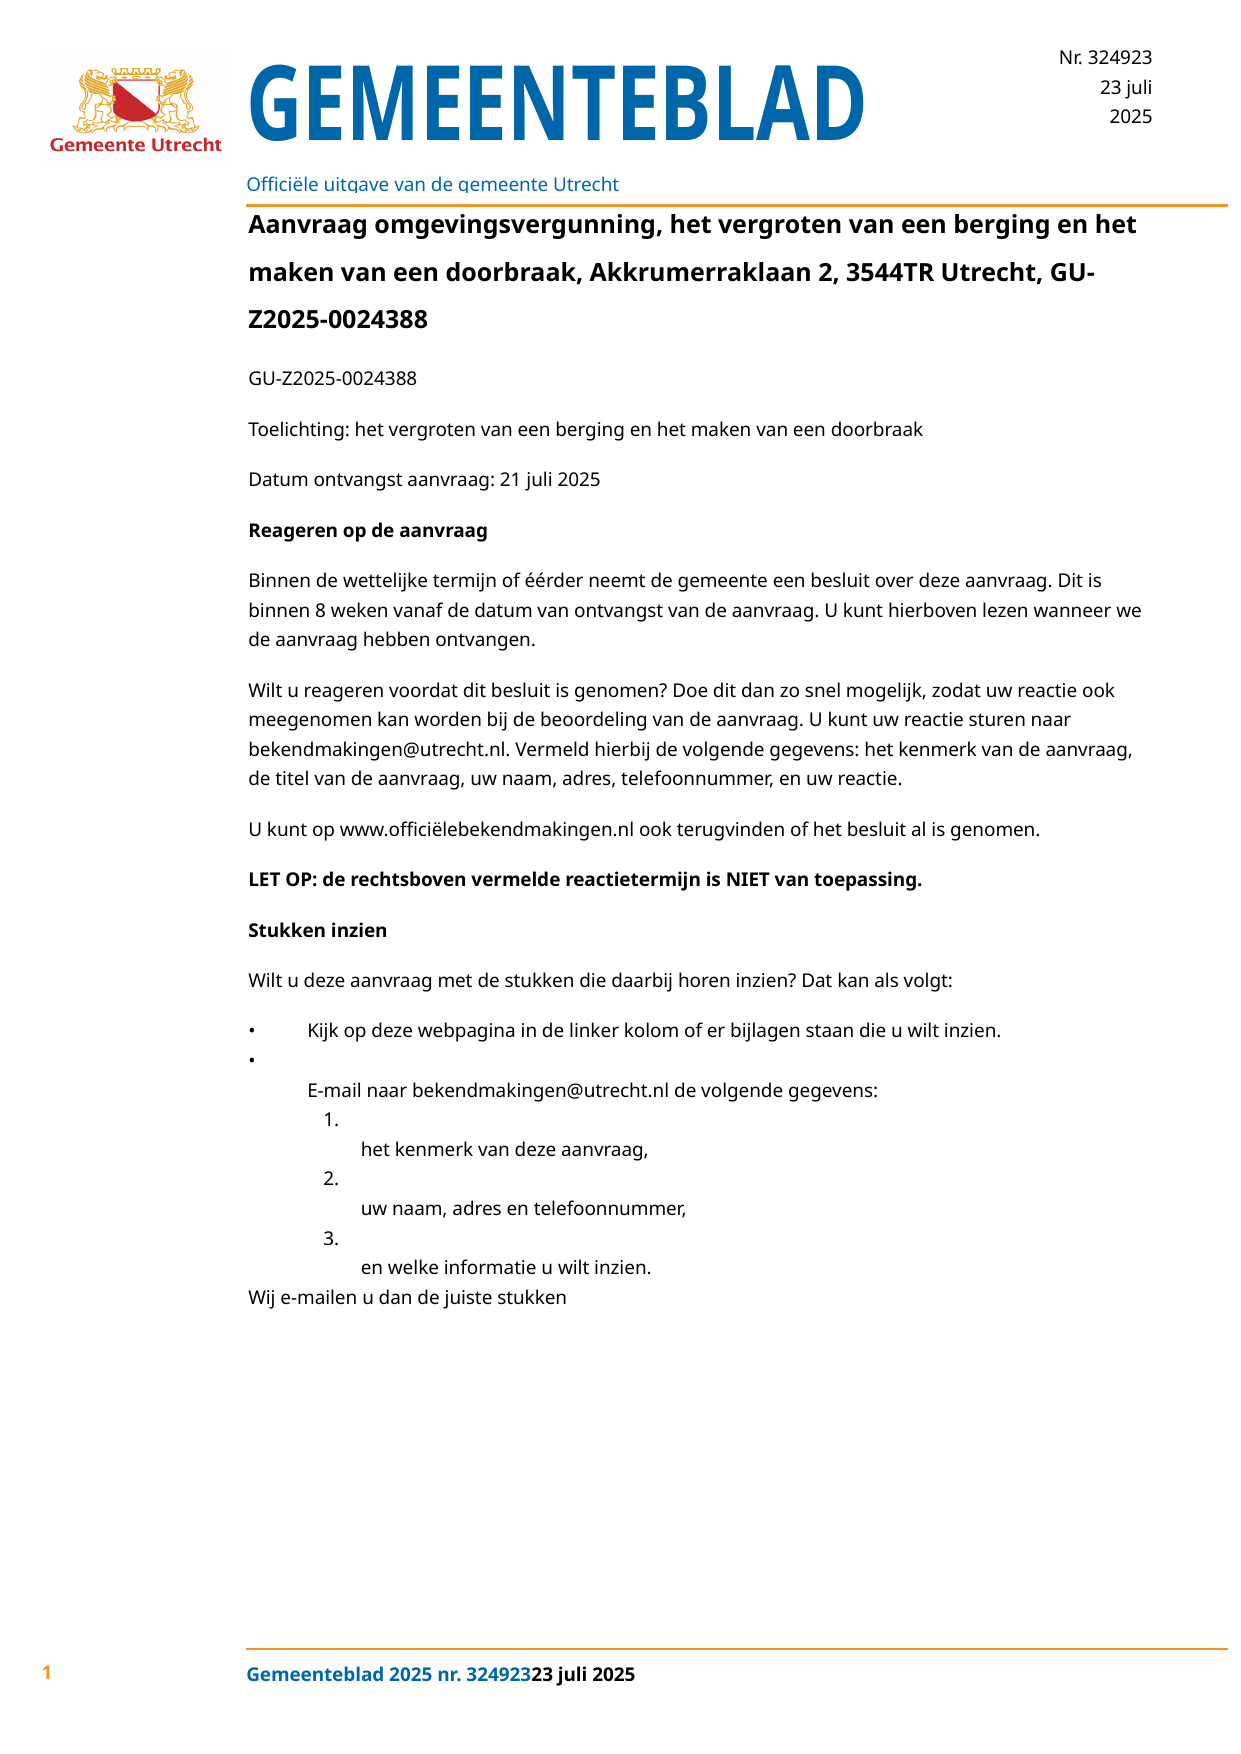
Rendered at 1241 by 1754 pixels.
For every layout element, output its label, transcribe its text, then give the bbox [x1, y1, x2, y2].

list E-mail naar bekendmakingen@utrecht.nl de volgende gegevens: [248, 1077, 1152, 1102]
text GU-Z2025-0024388 [248, 366, 1152, 391]
text Toelichting: het vergroten van een berging en het maken van een doorbraak [248, 416, 1152, 442]
text U kunt op www.officiëlebekendmakingen.nl ook terugvinden of het besluit al is genomen. [248, 816, 1152, 842]
text Stukken inzien [248, 917, 1152, 942]
text Aanvraag omgevingsvergunning, het vergroten van een berging en het maken van een doorbraak, Akkrumerraklaan 2, 3544TR Utrecht, GU-Z2025-0024388 [248, 207, 1152, 336]
picture [41, 47, 231, 172]
text Wij e-mailen u dan de juiste stukken [248, 1284, 1152, 1309]
text Datum ontvangst aanvraag: 21 juli 2025 [248, 466, 1152, 492]
list uw naam, adres en telefoonnummer, [323, 1195, 1152, 1221]
text Wilt u reageren voordat dit besluit is genomen? Doe dit dan zo snel mogelijk, zodat uw reactie ook meegenomen kan worden bij de beoordeling van de aanvraag. U kunt uw reactie sturen naar bekendmakingen@utrecht.nl. Vermeld hierbij de volgende gegevens: het kenmerk van de aanvraag, de titel van de aanvraag, uw naam, adres, telefoonnummer, en uw reactie. [248, 677, 1152, 791]
text Wilt u deze aanvraag met de stukken die daarbij horen inzien? Dat kan als volgt: [248, 967, 1152, 993]
list en welke informatie u wilt inzien. [323, 1254, 1152, 1280]
text Binnen de wettelijke termijn of éérder neemt de gemeente een besluit over deze aanvraag. Dit is binnen 8 weken vanaf de datum van ontvangst van de aanvraag. U kunt hierboven lezen wanneer we de aanvraag hebben ontvangen. [248, 567, 1152, 652]
list Kijk op deze webpagina in de linker kolom of er bijlagen staan die u wilt inzien. [248, 1018, 1152, 1043]
list het kenmerk van deze aanvraag, [323, 1136, 1152, 1162]
text Reageren op de aanvraag [248, 517, 1152, 542]
text LET OP: de rechtsboven vermelde reactietermijn is NIET van toepassing. [248, 866, 1152, 892]
